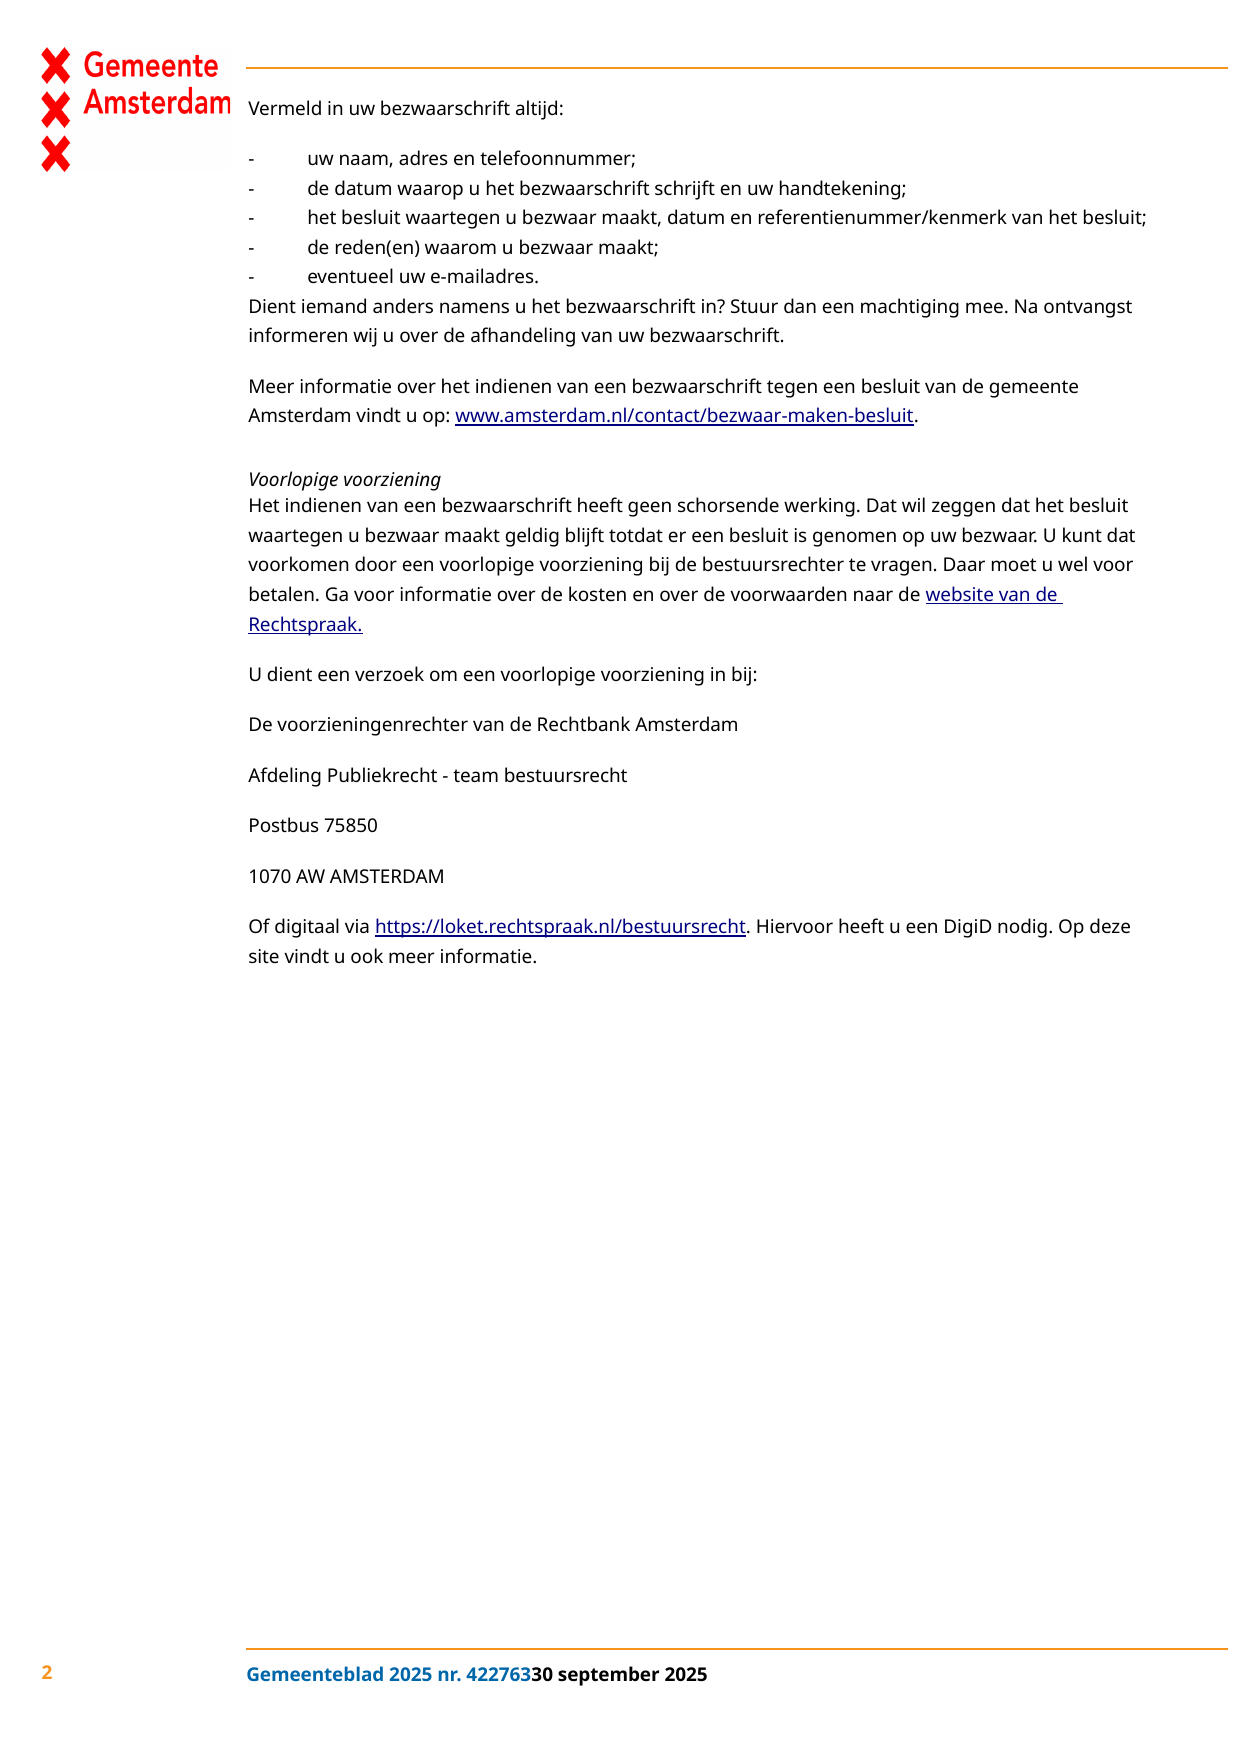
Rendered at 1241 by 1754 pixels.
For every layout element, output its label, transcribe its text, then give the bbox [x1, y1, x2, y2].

text Vermeld in uw bezwaarschrift altijd: [248, 95, 1152, 121]
list de reden(en) waarom u bezwaar maakt; [248, 234, 1152, 260]
picture [41, 47, 231, 172]
text Of digitaal via https://loket.rechtspraak.nl/bestuursrecht. Hiervoor heeft u een DigiD nodig. Op deze site vindt u ook meer informatie. [248, 913, 1152, 968]
text 1070 AW AMSTERDAM [248, 863, 1152, 888]
text Afdeling Publiekrecht - team bestuursrecht [248, 762, 1152, 788]
text Meer informatie over het indienen van een bezwaarschrift tegen een besluit van de gemeente Amsterdam vindt u op: www.amsterdam.nl/contact/bezwaar-maken-besluit. [248, 373, 1152, 428]
text De voorzieningenrechter van de Rechtbank Amsterdam [248, 712, 1152, 737]
text Het indienen van een bezwaarschrift heeft geen schorsende werking. Dat wil zeggen dat het besluit waartegen u bezwaar maakt geldig blijft totdat er een besluit is genomen op uw bezwaar. U kunt dat voorkomen door een voorlopige voorziening bij de bestuursrechter te vragen. Daar moet u wel voor betalen. Ga voor informatie over de kosten en over de voorwaarden naar de website van de Rechtspraak. [248, 492, 1152, 636]
text Voorlopige voorziening [248, 467, 1152, 492]
list de datum waarop u het bezwaarschrift schrijft en uw handtekening; [248, 175, 1152, 201]
list eventueel uw e-mailadres. [248, 263, 1152, 289]
text U dient een verzoek om een voorlopige voorziening in bij: [248, 661, 1152, 687]
list uw naam, adres en telefoonnummer; [248, 145, 1152, 171]
text Postbus 75850 [248, 812, 1152, 838]
list het besluit waartegen u bezwaar maakt, datum en referentienummer/kenmerk van het besluit; [248, 204, 1152, 230]
text Dient iemand anders namens u het bezwaarschrift in? Stuur dan een machtiging mee. Na ontvangst informeren wij u over de afhandeling van uw bezwaarschrift. [248, 293, 1152, 348]
